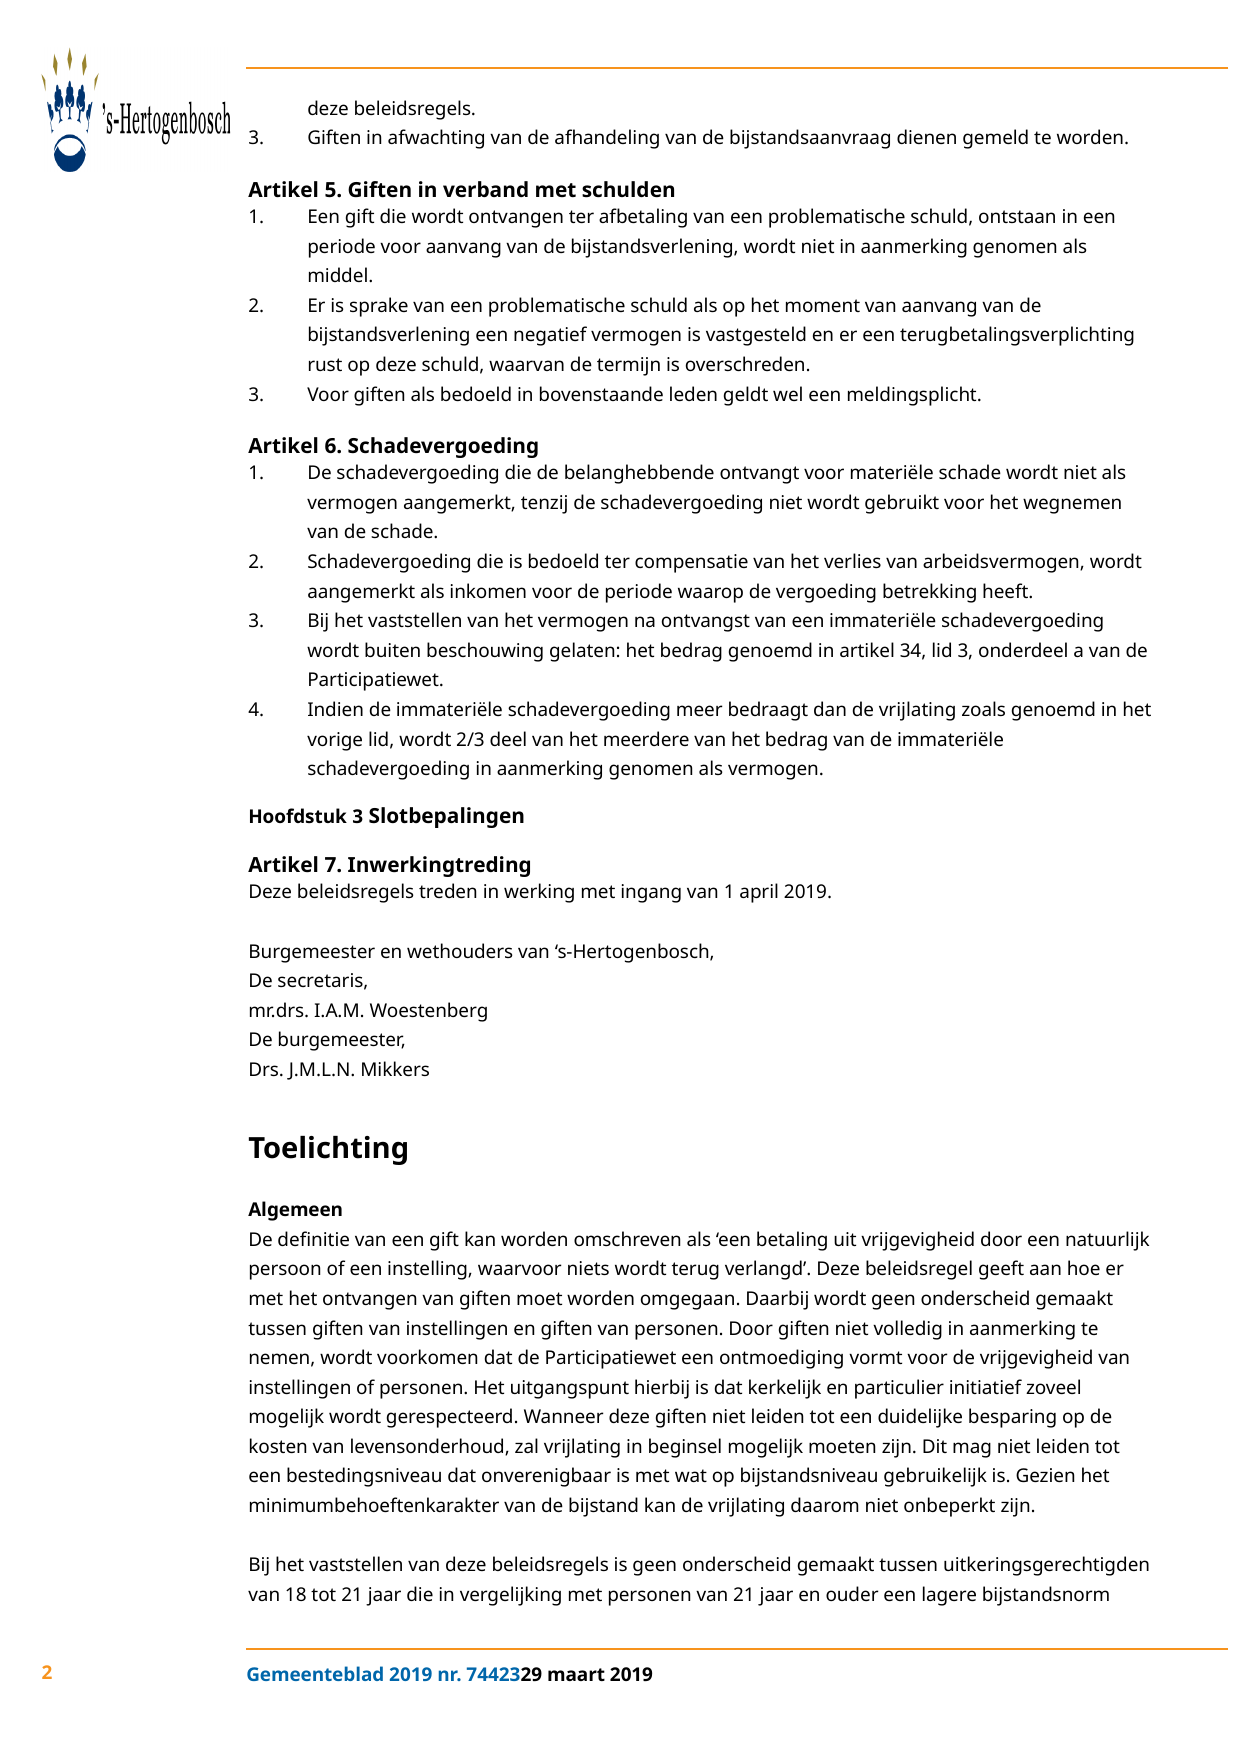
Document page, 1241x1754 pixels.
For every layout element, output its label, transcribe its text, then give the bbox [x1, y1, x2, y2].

text Hoofdstuk 3 Slotbepalingen [248, 801, 1152, 829]
list Indien de immateriële schadevergoeding meer bedraagt dan de vrijlating zoals genoemd in het vorige lid, wordt 2/3 deel van het meerdere van het bedrag van de immateriële schadevergoeding in aanmerking genomen als vermogen. [248, 696, 1152, 781]
text Artikel 5. Giften in verband met schulden [248, 175, 1152, 203]
list Giften in afwachting van de afhandeling van de bijstandsaanvraag dienen gemeld te worden. [248, 124, 1152, 150]
list Voor giften als bedoeld in bovenstaande leden geldt wel een meldingsplicht. [248, 381, 1152, 406]
text Toelichting [248, 1128, 1152, 1167]
list Er is sprake van een problematische schuld als op het moment van aanvang van de bijstandsverlening een negatief vermogen is vastgesteld en er een terugbetalingsverplichting rust op deze schuld, waarvan de termijn is overschreden. [248, 292, 1152, 377]
text Burgemeester en wethouders van ‘s-Hertogenbosch, [248, 938, 1152, 964]
text Artikel 6. Schadevergoeding [248, 431, 1152, 459]
text Drs. J.M.L.N. Mikkers [248, 1056, 1152, 1082]
picture [41, 47, 231, 172]
text Bij het vaststellen van deze beleidsregels is geen onderscheid gemaakt tussen uitkeringsgerechtigden van 18 tot 21 jaar die in vergelijking met personen van 21 jaar en ouder een lagere bijstandsnorm [248, 1551, 1152, 1607]
text mr.drs. I.A.M. Woestenberg [248, 997, 1152, 1023]
list Een gift die wordt ontvangen ter afbetaling van een problematische schuld, ontstaan in een periode voor aanvang van de bijstandsverlening, wordt niet in aanmerking genomen als middel. [248, 203, 1152, 288]
text Artikel 7. Inwerkingtreding [248, 850, 1152, 879]
list De schadevergoeding die de belanghebbende ontvangt voor materiële schade wordt niet als vermogen aangemerkt, tenzij de schadevergoeding niet wordt gebruikt voor het wegnemen van de schade. [248, 459, 1152, 544]
list Bij het vaststellen van het vermogen na ontvangst van een immateriële schadevergoeding wordt buiten beschouwing gelaten: het bedrag genoemd in artikel 34, lid 3, onderdeel a van de Participatiewet. [248, 607, 1152, 692]
text De definitie van een gift kan worden omschreven als ‘een betaling uit vrijgevigheid door een natuurlijk persoon of een instelling, waarvoor niets wordt terug verlangd’. Deze beleidsregel geeft aan hoe er met het ontvangen van giften moet worden omgegaan. Daarbij wordt geen onderscheid gemaakt tussen giften van instellingen en giften van personen. Door giften niet volledig in aanmerking te nemen, wordt voorkomen dat de Participatiewet een ontmoediging vormt voor de vrijgevigheid van instellingen of personen. Het uitgangspunt hierbij is dat kerkelijk en particulier initiatief zoveel mogelijk wordt gerespecteerd. Wanneer deze giften niet leiden tot een duidelijke besparing op de kosten van levensonderhoud, zal vrijlating in beginsel mogelijk moeten zijn. Dit mag niet leiden tot een bestedingsniveau dat onverenigbaar is met wat op bijstandsniveau gebruikelijk is. Gezien het minimumbehoeftenkarakter van de bijstand kan de vrijlating daarom niet onbeperkt zijn. [248, 1226, 1152, 1518]
text De secretaris, [248, 967, 1152, 993]
text De burgemeester, [248, 1027, 1152, 1052]
list deze beleidsregels. [248, 95, 1152, 121]
text Algemeen [248, 1196, 1152, 1222]
text Deze beleidsregels treden in werking met ingang van 1 april 2019. [248, 879, 1152, 904]
list Schadevergoeding die is bedoeld ter compensatie van het verlies van arbeidsvermogen, wordt aangemerkt als inkomen voor de periode waarop de vergoeding betrekking heeft. [248, 548, 1152, 604]
